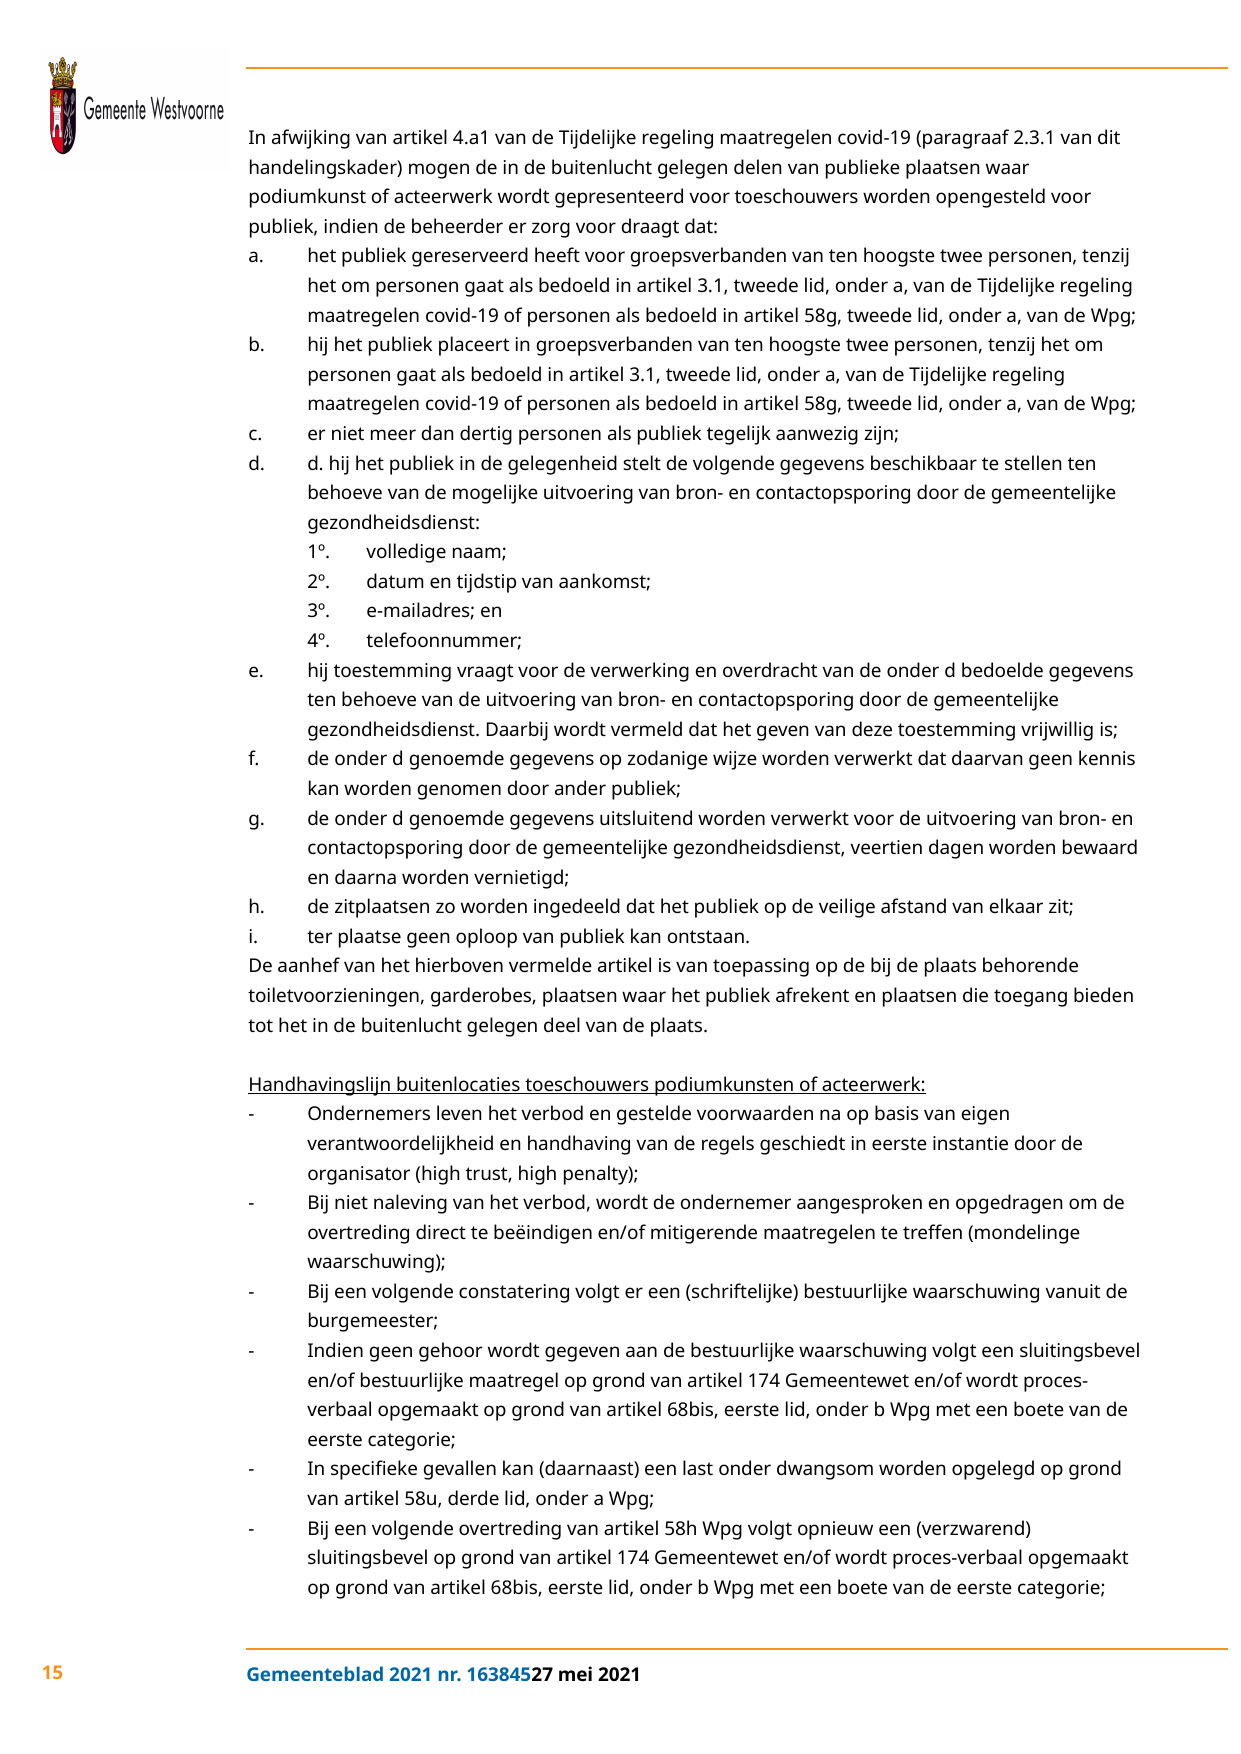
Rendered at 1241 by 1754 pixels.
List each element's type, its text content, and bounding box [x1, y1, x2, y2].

list Bij een volgende overtreding van artikel 58h Wpg volgt opnieuw een (verzwarend) sluitingsbevel op grond van artikel 174 Gemeentewet en/of wordt proces-verbaal opgemaakt op grond van artikel 68bis, eerste lid, onder b Wpg met een boete van de eerste categorie; [248, 1515, 1152, 1600]
list Indien geen gehoor wordt gegeven aan de bestuurlijke waarschuwing volgt een sluitingsbevel en/of bestuurlijke maatregel op grond van artikel 174 Gemeentewet en/of wordt proces-verbaal opgemaakt op grond van artikel 68bis, eerste lid, onder b Wpg met een boete van de eerste categorie; [248, 1337, 1152, 1452]
list Bij een volgende constatering volgt er een (schriftelijke) bestuurlijke waarschuwing vanuit de burgemeester; [248, 1278, 1152, 1333]
list hij toestemming vraagt voor de verwerking en overdracht van de onder d bedoelde gegevens ten behoeve van de uitvoering van bron- en contactopsporing door de gemeentelijke gezondheidsdienst. Daarbij wordt vermeld dat het geven van deze toestemming vrijwillig is; [248, 657, 1152, 742]
list de onder d genoemde gegevens op zodanige wijze worden verwerkt dat daarvan geen kennis kan worden genomen door ander publiek; [248, 746, 1152, 801]
list er niet meer dan dertig personen als publiek tegelijk aanwezig zijn; [248, 420, 1152, 446]
list de zitplaatsen zo worden ingedeeld dat het publiek op de veilige afstand van elkaar zit; [248, 893, 1152, 919]
list In specifieke gevallen kan (daarnaast) een last onder dwangsom worden opgelegd op grond van artikel 58u, derde lid, onder a Wpg; [248, 1456, 1152, 1511]
list het publiek gereserveerd heeft voor groepsverbanden van ten hoogste twee personen, tenzij het om personen gaat als bedoeld in artikel 3.1, tweede lid, onder a, van de Tijdelijke regeling maatregelen covid-19 of personen als bedoeld in artikel 58g, tweede lid, onder a, van de Wpg; [248, 243, 1152, 328]
text In afwijking van artikel 4.a1 van de Tijdelijke regeling maatregelen covid-19 (paragraaf 2.3.1 van dit handelingskader) mogen de in de buitenlucht gelegen delen van publieke plaatsen waar podiumkunst of acteerwerk wordt gepresenteerd voor toeschouwers worden opengesteld voor publiek, indien de beheerder er zorg voor draagt dat: [248, 124, 1152, 239]
list ter plaatse geen oploop van publiek kan ontstaan. [248, 923, 1152, 949]
list Ondernemers leven het verbod en gestelde voorwaarden na op basis van eigen verantwoordelijkheid en handhaving van de regels geschiedt in eerste instantie door de organisator (high trust, high penalty); [248, 1101, 1152, 1186]
list Bij niet naleving van het verbod, wordt de ondernemer aangesproken en opgedragen om de overtreding direct te beëindigen en/of mitigerende maatregelen te treffen (mondelinge waarschuwing); [248, 1189, 1152, 1274]
list volledige naam; [307, 538, 1152, 564]
text Handhavingslijn buitenlocaties toeschouwers podiumkunsten of acteerwerk: [248, 1071, 1152, 1097]
list hij het publiek placeert in groepsverbanden van ten hoogste twee personen, tenzij het om personen gaat als bedoeld in artikel 3.1, tweede lid, onder a, van de Tijdelijke regeling maatregelen covid-19 of personen als bedoeld in artikel 58g, tweede lid, onder a, van de Wpg; [248, 331, 1152, 416]
list e-mailadres; en [307, 598, 1152, 623]
list d. hij het publiek in de gelegenheid stelt de volgende gegevens beschikbaar te stellen ten behoeve van de mogelijke uitvoering van bron- en contactopsporing door de gemeentelijke gezondheidsdienst: [248, 450, 1152, 535]
list telefoonnummer; [307, 627, 1152, 653]
list de onder d genoemde gegevens uitsluitend worden verwerkt voor de uitvoering van bron- en contactopsporing door de gemeentelijke gezondheidsdienst, veertien dagen worden bewaard en daarna worden vernietigd; [248, 805, 1152, 890]
picture [41, 47, 231, 172]
text De aanhef van het hierboven vermelde artikel is van toepassing op de bij de plaats behorende toiletvoorzieningen, garderobes, plaatsen waar het publiek afrekent en plaatsen die toegang bieden tot het in de buitenlucht gelegen deel van de plaats. [248, 953, 1152, 1038]
list datum en tijdstip van aankomst; [307, 568, 1152, 594]
